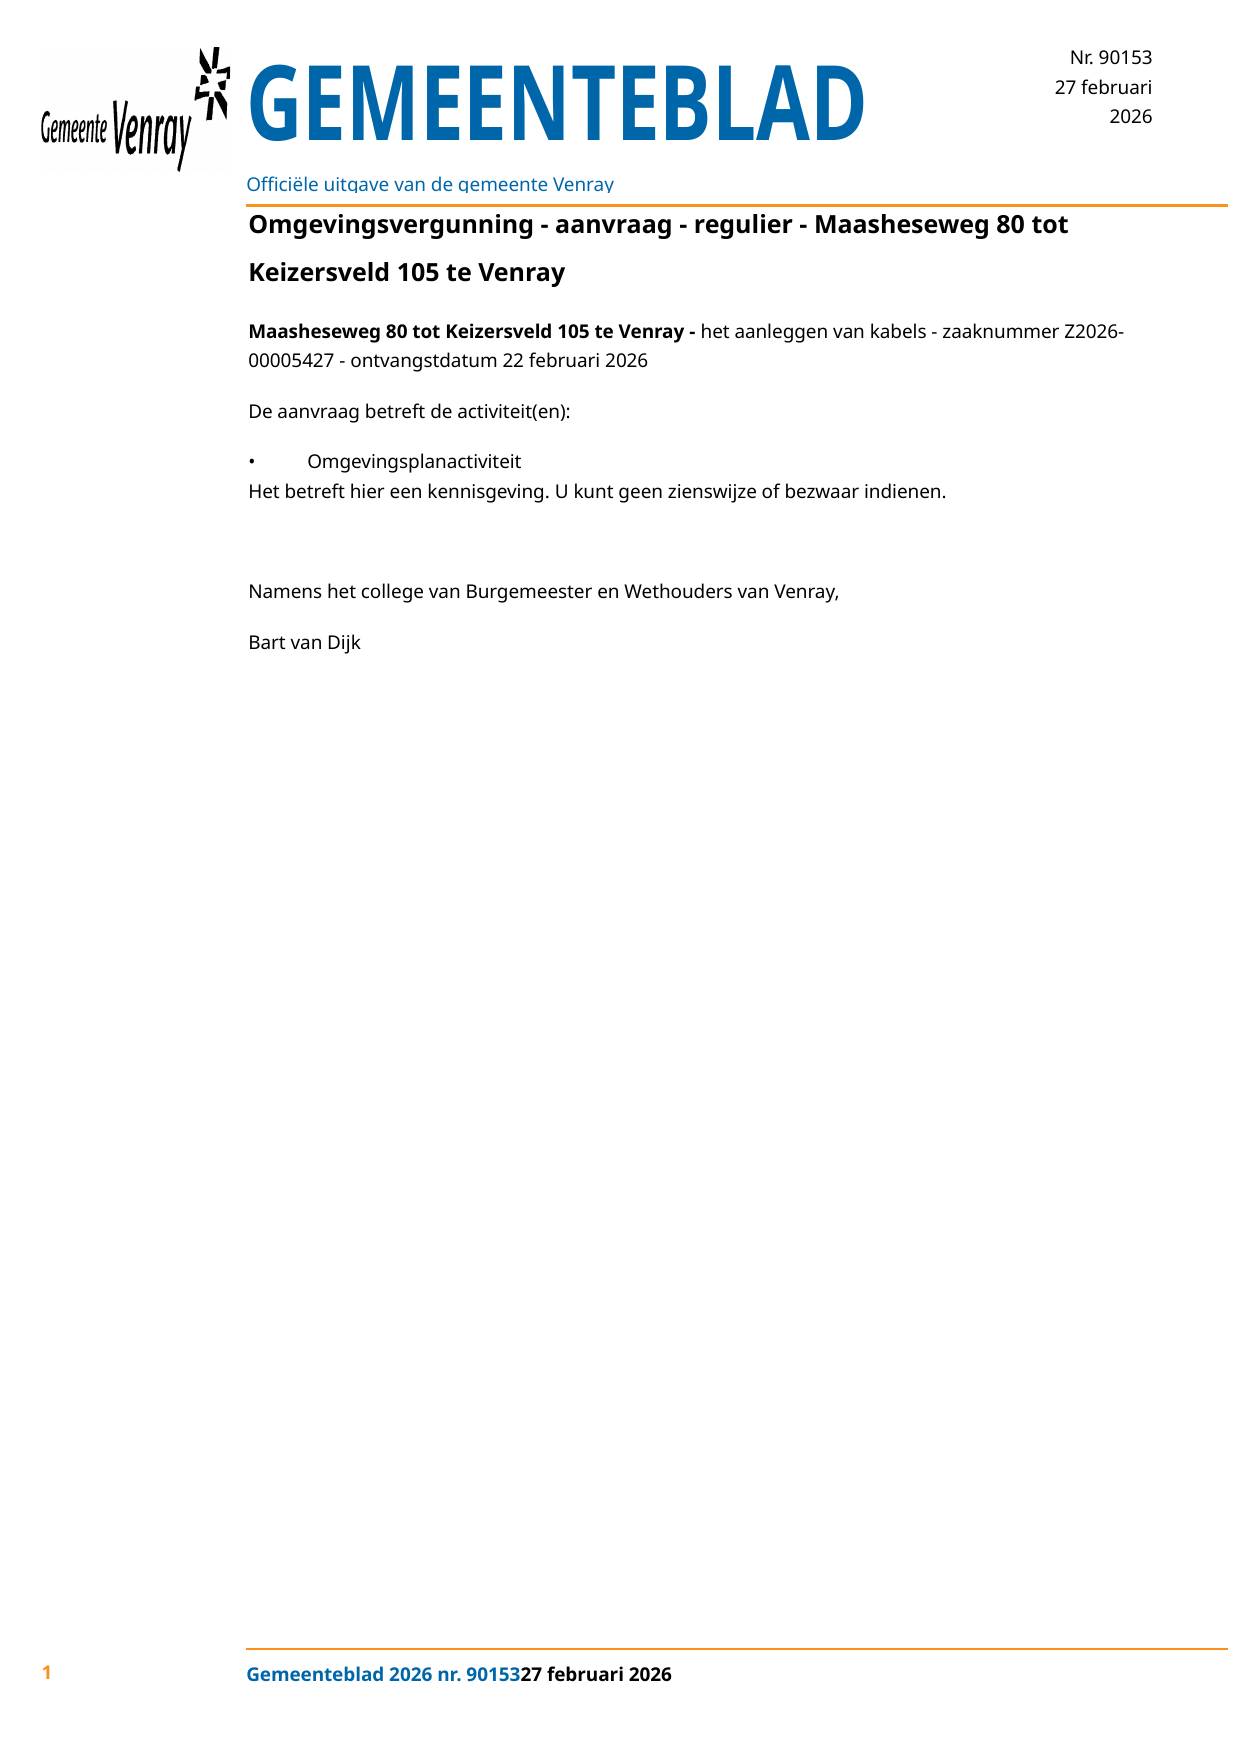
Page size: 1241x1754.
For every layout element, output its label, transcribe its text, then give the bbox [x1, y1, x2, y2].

text Bart van Dijk [248, 629, 1152, 655]
text De aanvraag betreft de activiteit(en): [248, 398, 1152, 424]
list Omgevingsplanactiviteit [248, 448, 1152, 474]
picture [41, 47, 231, 172]
text Omgevingsvergunning - aanvraag - regulier - Maasheseweg 80 tot Keizersveld 105 te Venray [248, 207, 1152, 288]
text Maasheseweg 80 tot Keizersveld 105 te Venray - het aanleggen van kabels - zaaknummer Z2026-00005427 - ontvangstdatum 22 februari 2026 [248, 318, 1152, 373]
text Het betreft hier een kennisgeving. U kunt geen zienswijze of bezwaar indienen. [248, 478, 1152, 504]
text Namens het college van Burgemeester en Wethouders van Venray, [248, 579, 1152, 604]
